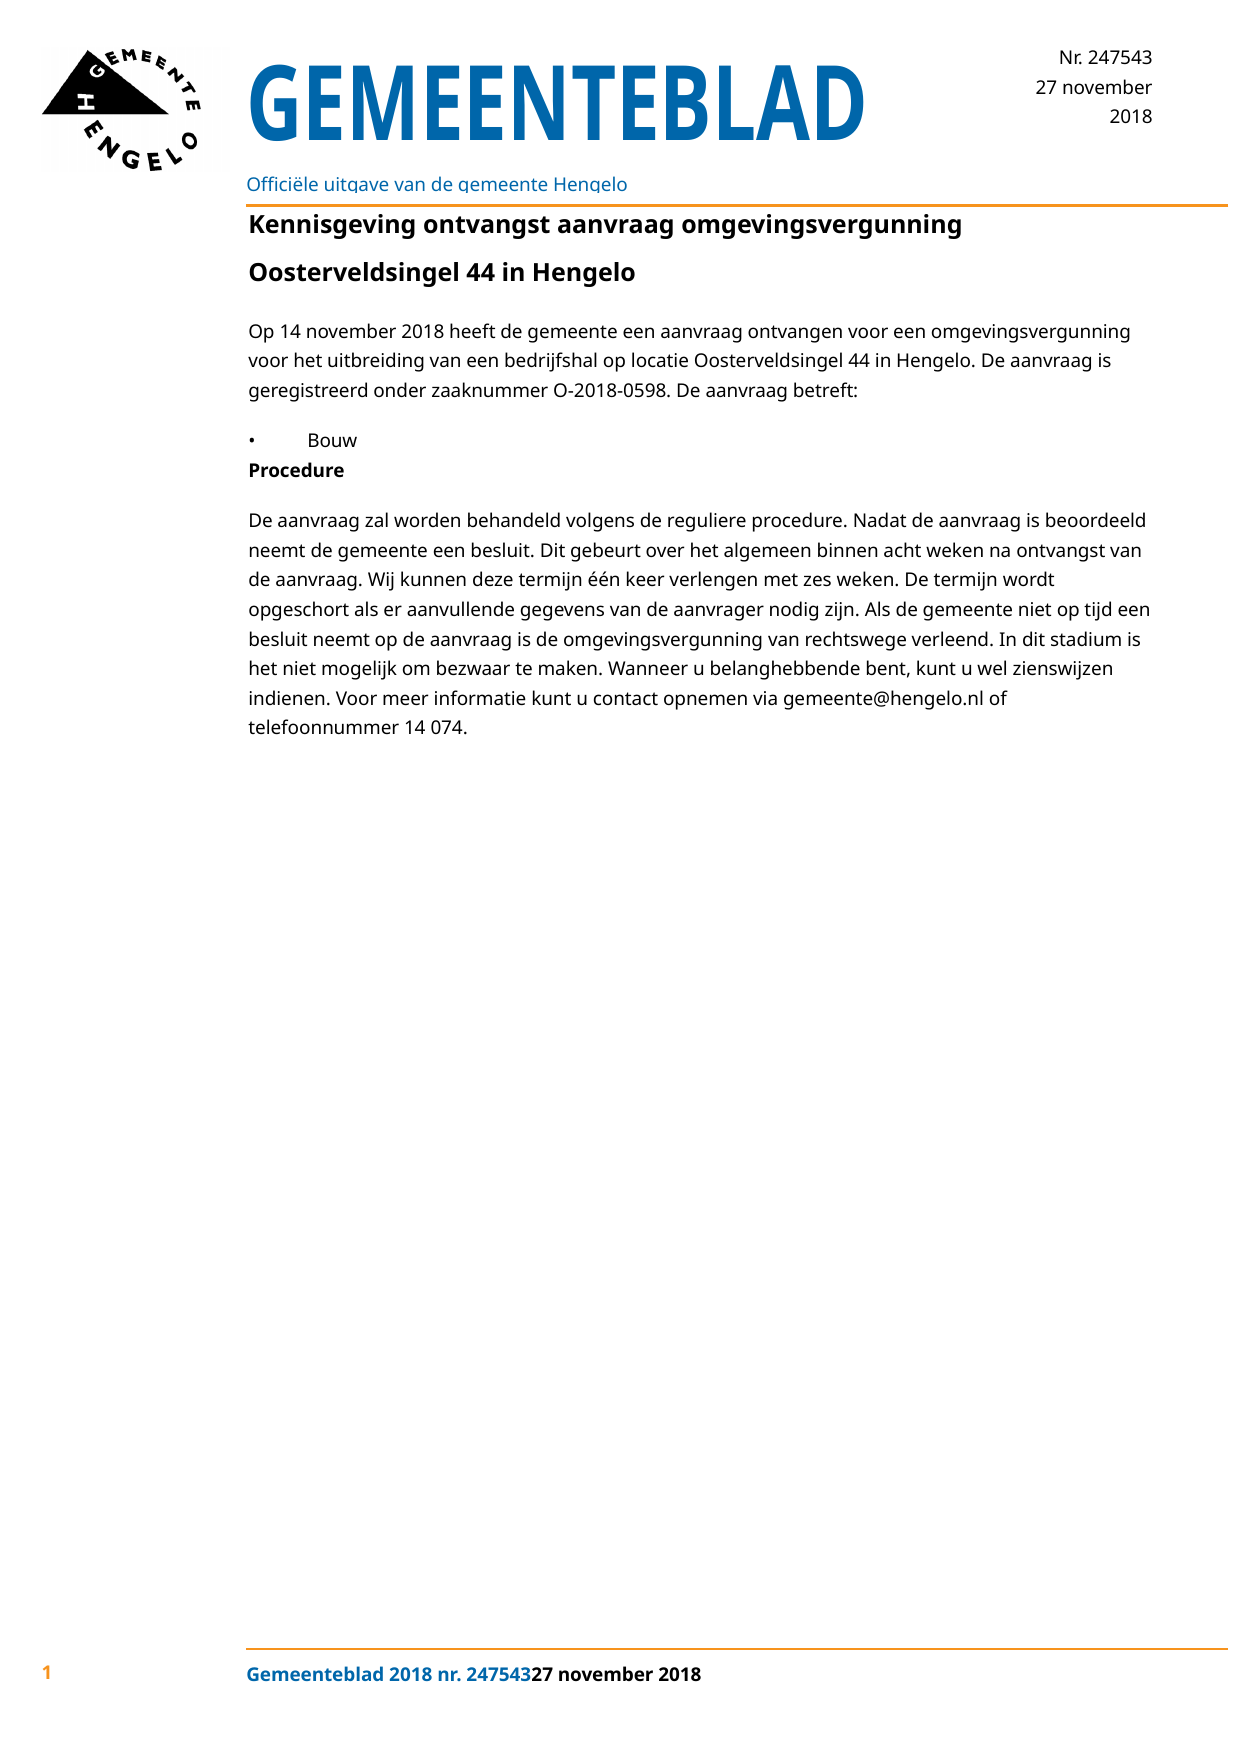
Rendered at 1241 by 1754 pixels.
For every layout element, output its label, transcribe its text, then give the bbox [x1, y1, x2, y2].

text Procedure [248, 457, 1152, 483]
list Bouw [248, 427, 1152, 453]
text Kennisgeving ontvangst aanvraag omgevingsvergunning Oosterveldsingel 44 in Hengelo [248, 207, 1152, 288]
picture [41, 47, 231, 172]
text Op 14 november 2018 heeft de gemeente een aanvraag ontvangen voor een omgevingsvergunning voor het uitbreiding van een bedrijfshal op locatie Oosterveldsingel 44 in Hengelo. De aanvraag is geregistreerd onder zaaknummer O-2018-0598. De aanvraag betreft: [248, 318, 1152, 403]
text De aanvraag zal worden behandeld volgens de reguliere procedure. Nadat de aanvraag is beoordeeld neemt de gemeente een besluit. Dit gebeurt over het algemeen binnen acht weken na ontvangst van de aanvraag. Wij kunnen deze termijn één keer verlengen met zes weken. De termijn wordt opgeschort als er aanvullende gegevens van de aanvrager nodig zijn. Als de gemeente niet op tijd een besluit neemt op de aanvraag is de omgevingsvergunning van rechtswege verleend. In dit stadium is het niet mogelijk om bezwaar te maken. Wanneer u belanghebbende bent, kunt u wel zienswijzen indienen. Voor meer informatie kunt u contact opnemen via gemeente@hengelo.nl of telefoonnummer 14 074. [248, 507, 1152, 740]
